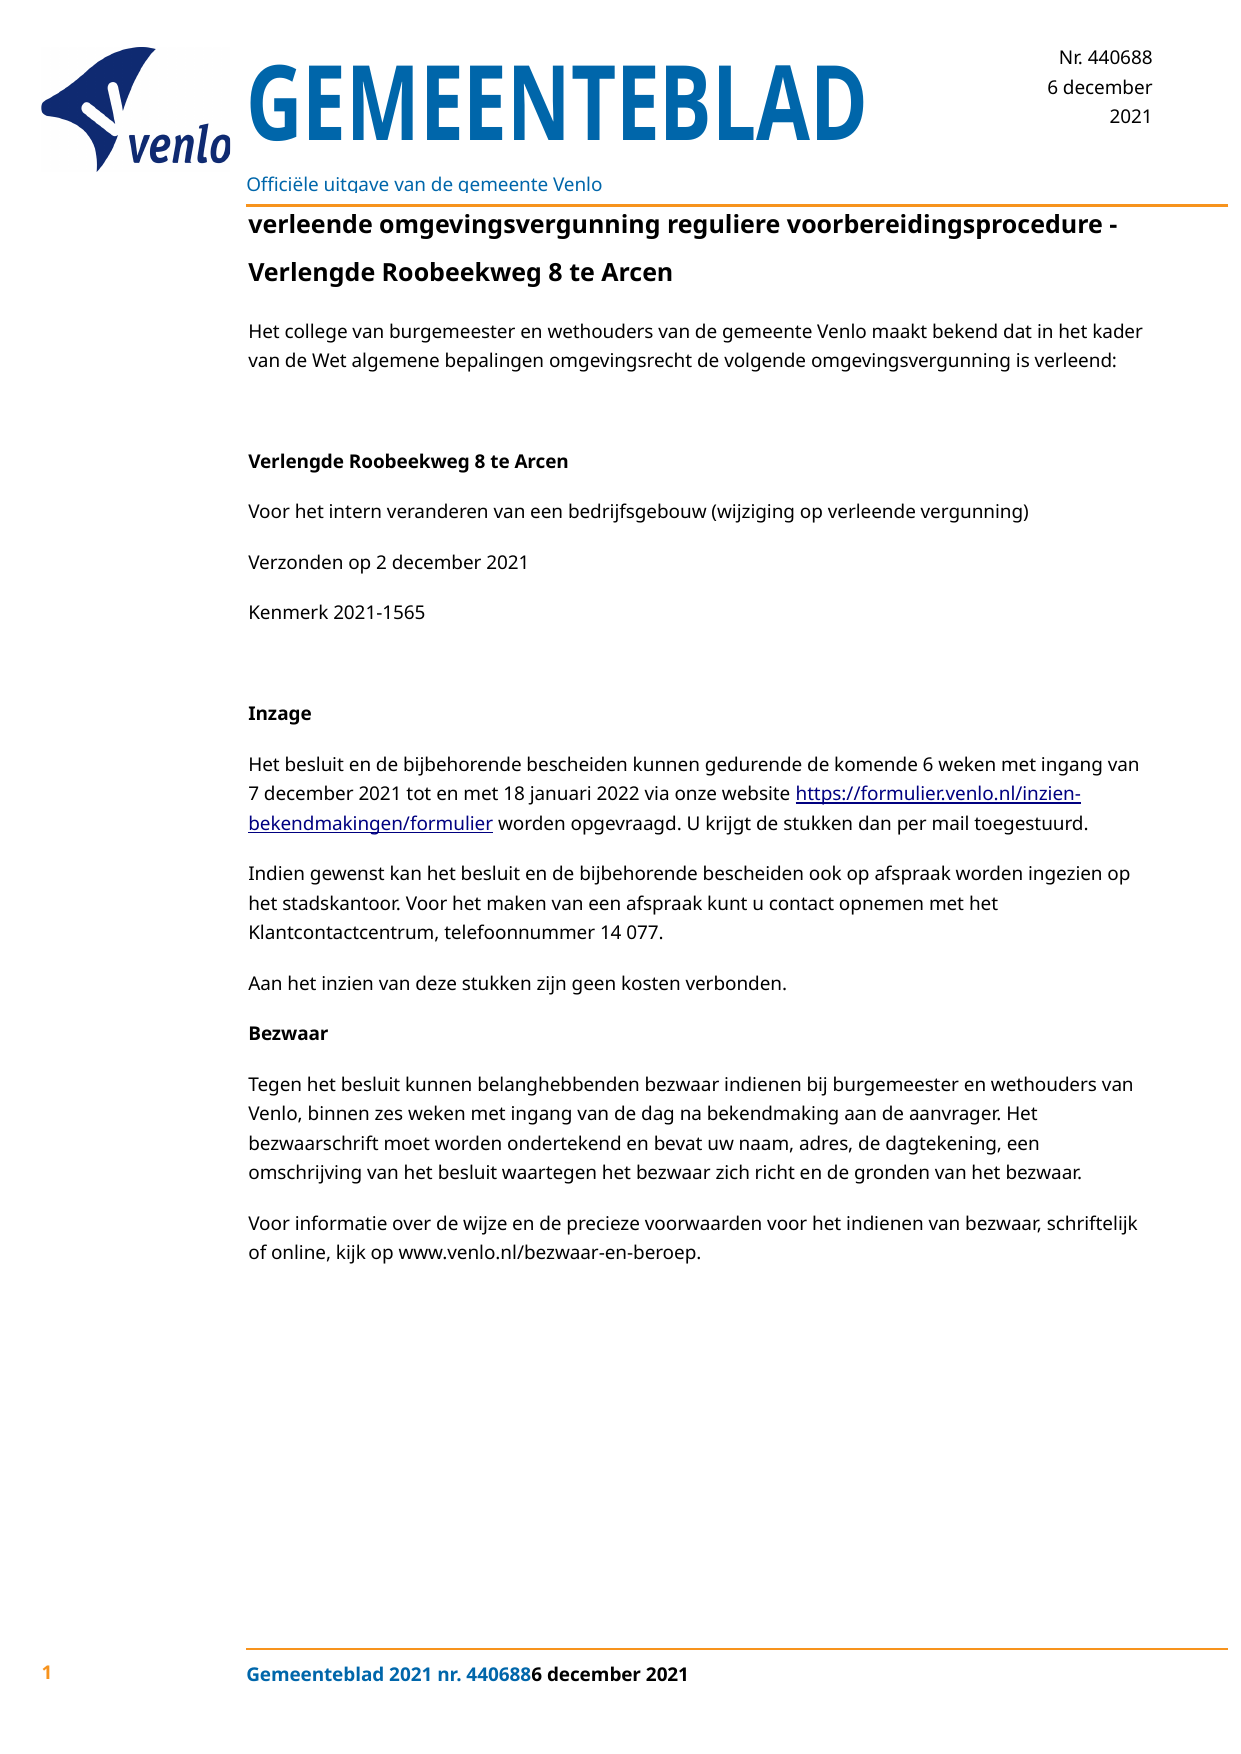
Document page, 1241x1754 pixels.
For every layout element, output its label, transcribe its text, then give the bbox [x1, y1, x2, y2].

text Indien gewenst kan het besluit en de bijbehorende bescheiden ook op afspraak worden ingezien op het stadskantoor. Voor het maken van een afspraak kunt u contact opnemen met het Klantcontactcentrum, telefoonnummer 14 077. [248, 860, 1152, 945]
text Inzage [248, 700, 1152, 726]
text verleende omgevingsvergunning reguliere voorbereidingsprocedure - Verlengde Roobeekweg 8 te Arcen [248, 207, 1152, 288]
text Verzonden op 2 december 2021 [248, 549, 1152, 575]
text Verlengde Roobeekweg 8 te Arcen [248, 448, 1152, 474]
text Het college van burgemeester en wethouders van de gemeente Venlo maakt bekend dat in het kader van de Wet algemene bepalingen omgevingsrecht de volgende omgevingsvergunning is verleend: [248, 318, 1152, 373]
text Bezwaar [248, 1020, 1152, 1046]
text Voor informatie over de wijze en de precieze voorwaarden voor het indienen van bezwaar, schriftelijk of online, kijk op www.venlo.nl/bezwaar-en-beroep. [248, 1210, 1152, 1265]
text Voor het intern veranderen van een bedrijfsgebouw (wijziging op verleende vergunning) [248, 499, 1152, 524]
text Het besluit en de bijbehorende bescheiden kunnen gedurende de komende 6 weken met ingang van 7 december 2021 tot en met 18 januari 2022 via onze website https://formulier.venlo.nl/inzien-bekendmakingen/formulier worden opgevraagd. U krijgt de stukken dan per mail toegestuurd. [248, 751, 1152, 836]
picture [41, 47, 231, 172]
text Tegen het besluit kunnen belanghebbenden bezwaar indienen bij burgemeester en wethouders van Venlo, binnen zes weken met ingang van de dag na bekendmaking aan de aanvrager. Het bezwaarschrift moet worden ondertekend en bevat uw naam, adres, de dagtekening, een omschrijving van het besluit waartegen het bezwaar zich richt en de gronden van het bezwaar. [248, 1071, 1152, 1185]
text Kenmerk 2021-1565 [248, 599, 1152, 625]
text Aan het inzien van deze stukken zijn geen kosten verbonden. [248, 970, 1152, 996]
